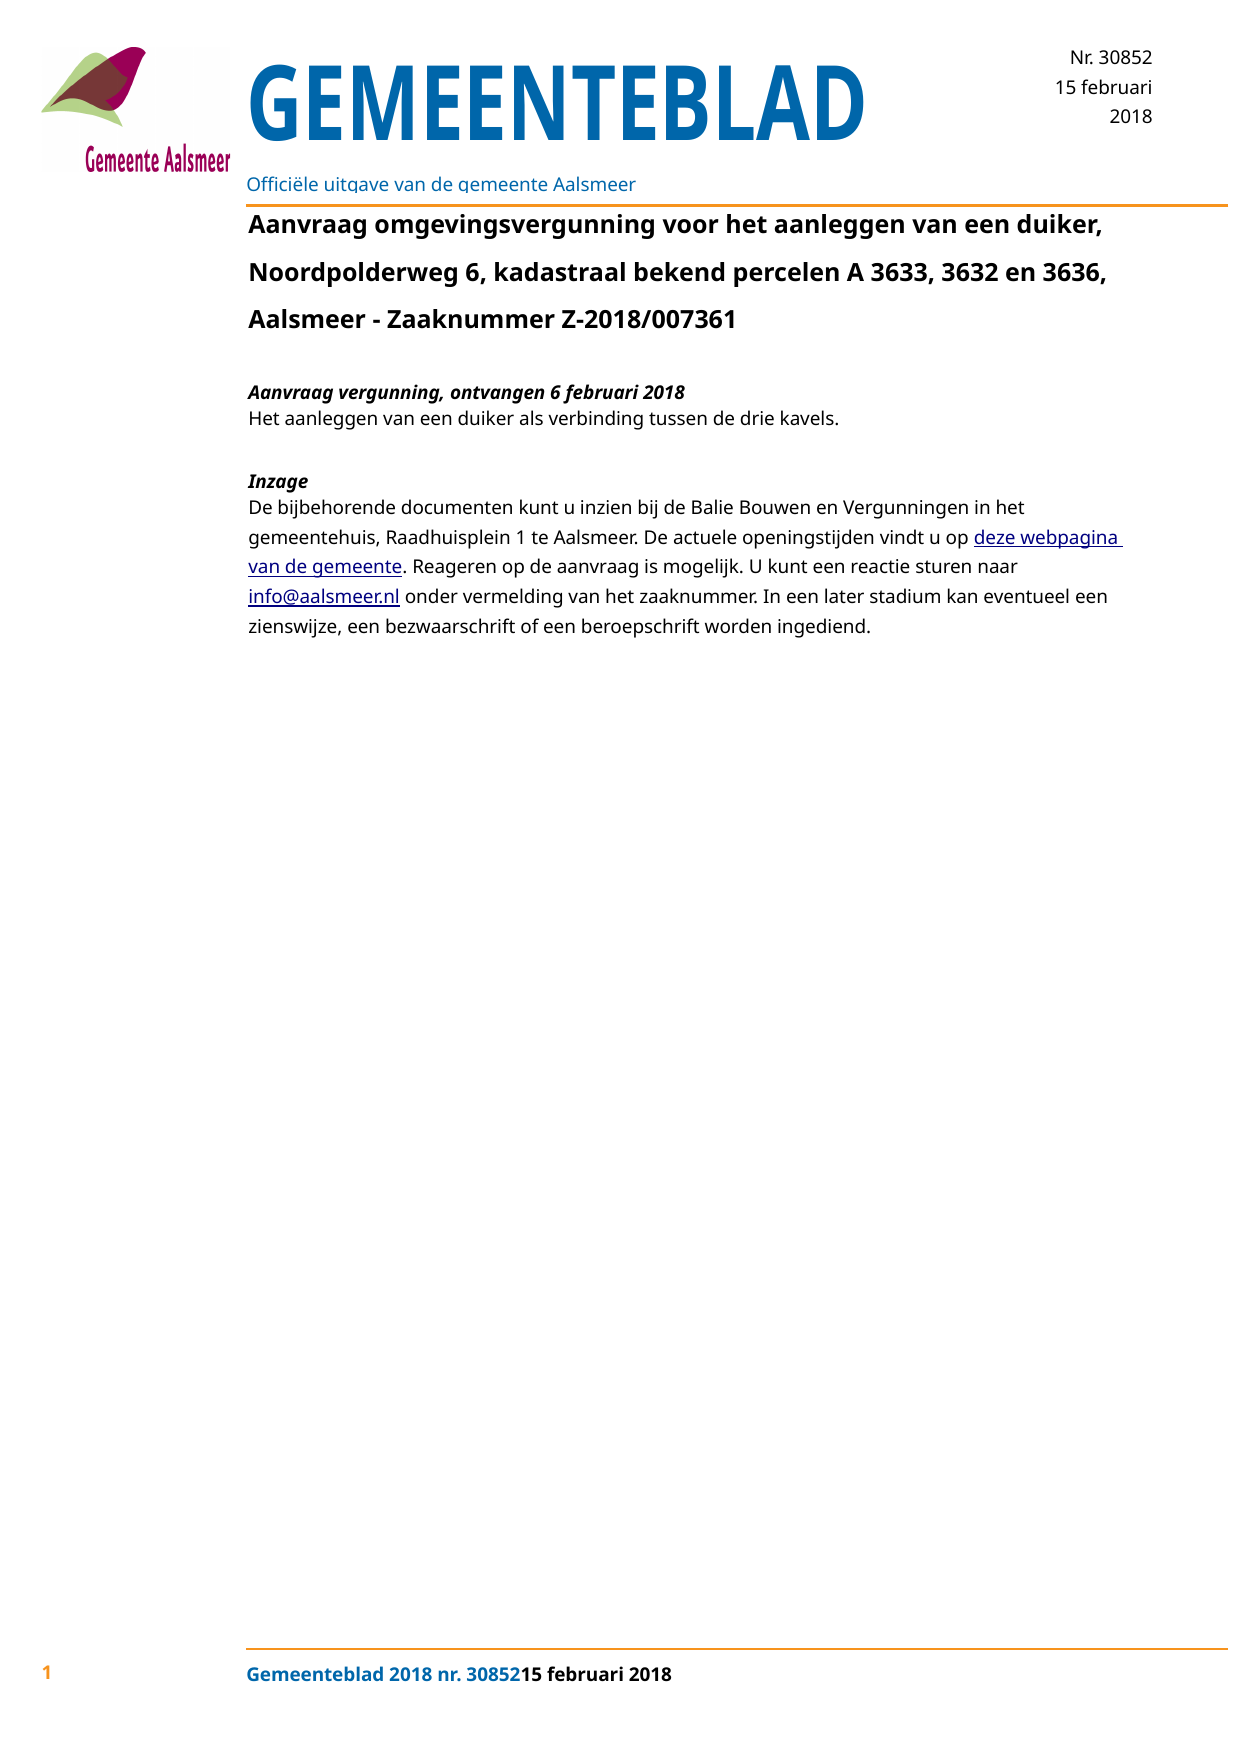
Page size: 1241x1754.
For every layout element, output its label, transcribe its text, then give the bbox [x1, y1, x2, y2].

text Het aanleggen van een duiker als verbinding tussen de drie kavels. [248, 405, 1152, 431]
text De bijbehorende documenten kunt u inzien bij de Balie Bouwen en Vergunningen in het gemeentehuis, Raadhuisplein 1 te Aalsmeer. De actuele openingstijden vindt u op deze webpagina van de gemeente. Reageren op de aanvraag is mogelijk. U kunt een reactie sturen naar info@aalsmeer.nl onder vermelding van het zaaknummer. In een later stadium kan eventueel een zienswijze, een bezwaarschrift of een beroepschrift worden ingediend. [248, 494, 1152, 638]
text Inzage [248, 469, 1152, 494]
picture [41, 47, 231, 172]
text Aanvraag vergunning, ontvangen 6 februari 2018 [248, 379, 1152, 405]
text Aanvraag omgevingsvergunning voor het aanleggen van een duiker, Noordpolderweg 6, kadastraal bekend percelen A 3633, 3632 en 3636, Aalsmeer - Zaaknummer Z-2018/007361 [248, 207, 1152, 336]
text ​ [248, 663, 1152, 689]
